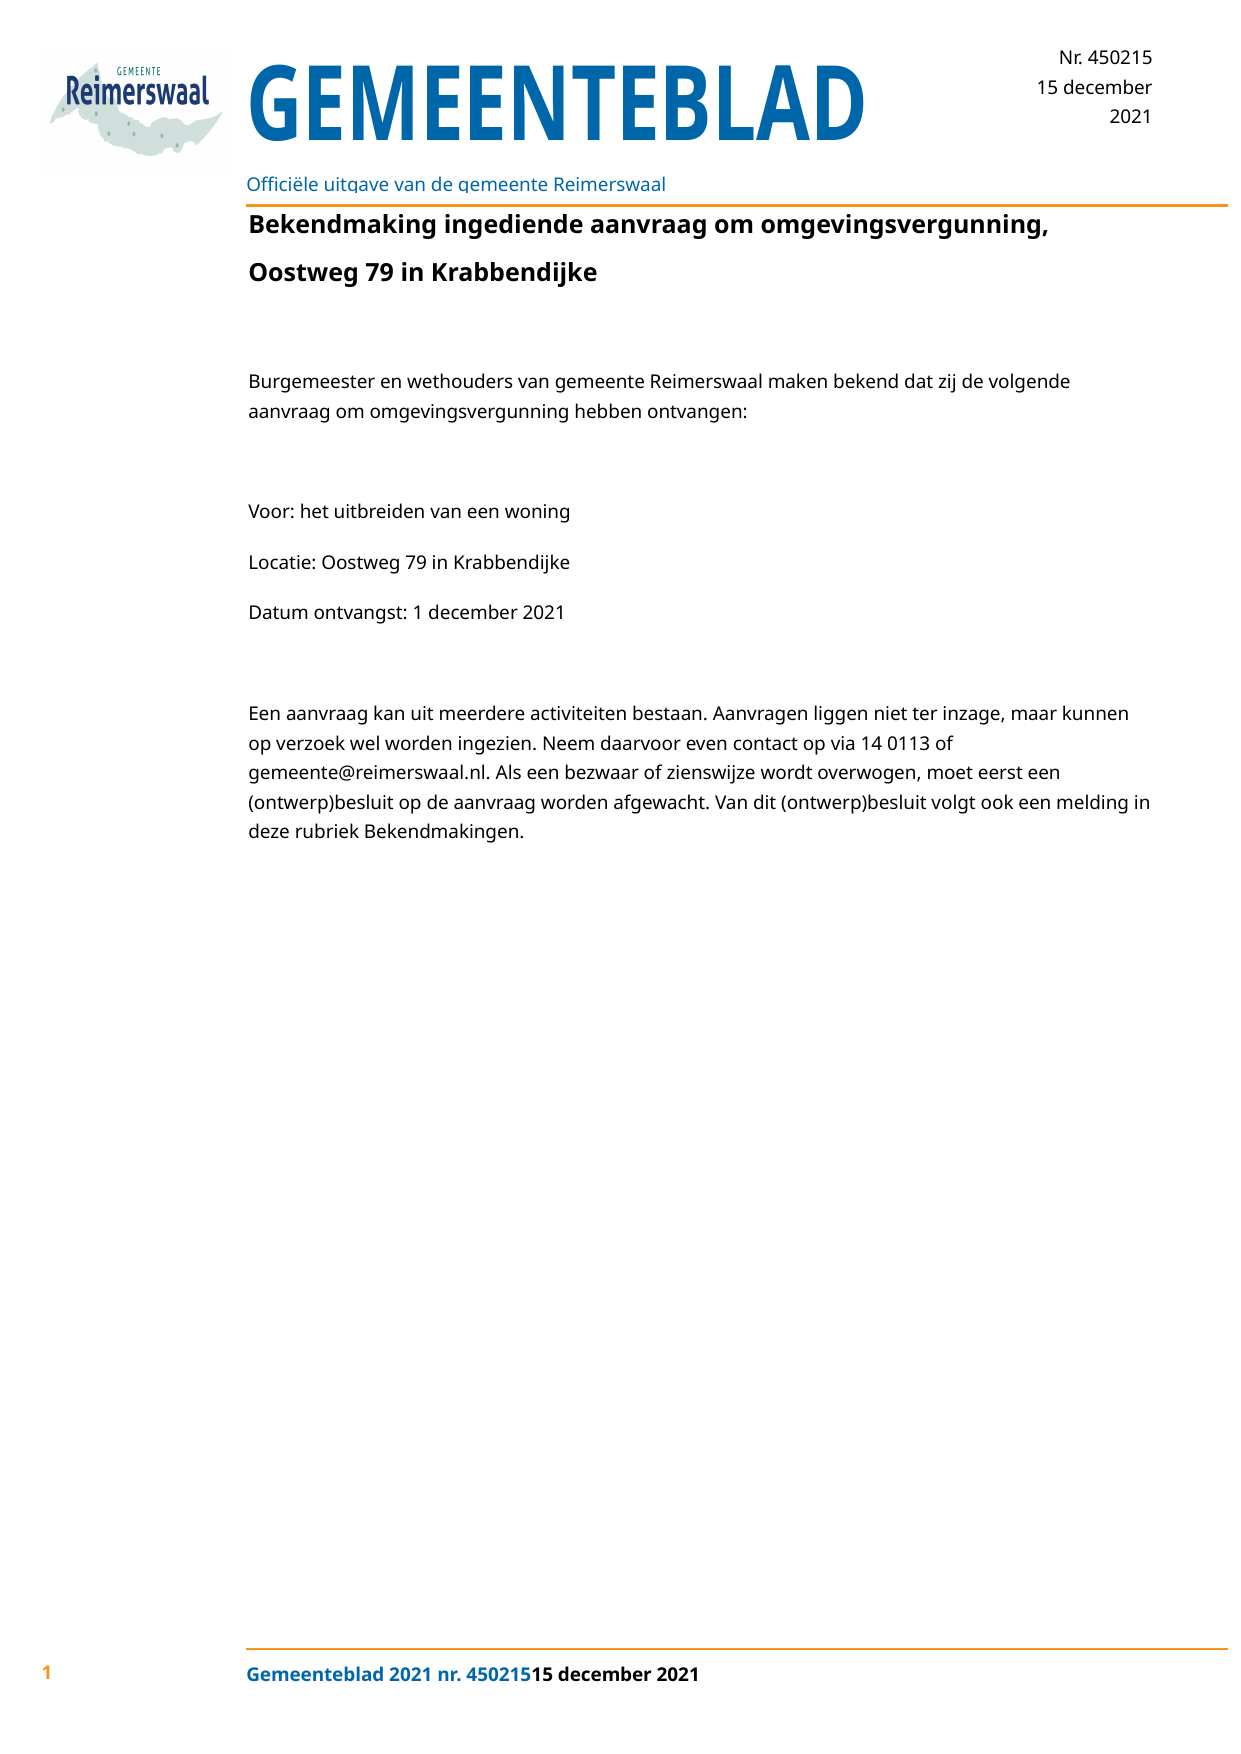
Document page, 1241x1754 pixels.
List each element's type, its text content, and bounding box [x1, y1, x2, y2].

text Burgemeester en wethouders van gemeente Reimerswaal maken bekend dat zij de volgende aanvraag om omgevingsvergunning hebben ontvangen: [248, 368, 1152, 424]
text Een aanvraag kan uit meerdere activiteiten bestaan. Aanvragen liggen niet ter inzage, maar kunnen op verzoek wel worden ingezien. Neem daarvoor even contact op via 14 0113 of gemeente@reimerswaal.nl. Als een bezwaar of zienswijze wordt overwogen, moet eerst een (ontwerp)besluit op de aanvraag worden afgewacht. Van dit (ontwerp)besluit volgt ook een melding in deze rubriek Bekendmakingen. [248, 700, 1152, 844]
picture [41, 47, 231, 172]
text Datum ontvangst: 1 december 2021 [248, 599, 1152, 625]
text Bekendmaking ingediende aanvraag om omgevingsvergunning, Oostweg 79 in Krabbendijke [248, 207, 1152, 288]
text Voor: het uitbreiden van een woning [248, 499, 1152, 524]
text Locatie: Oostweg 79 in Krabbendijke [248, 549, 1152, 575]
